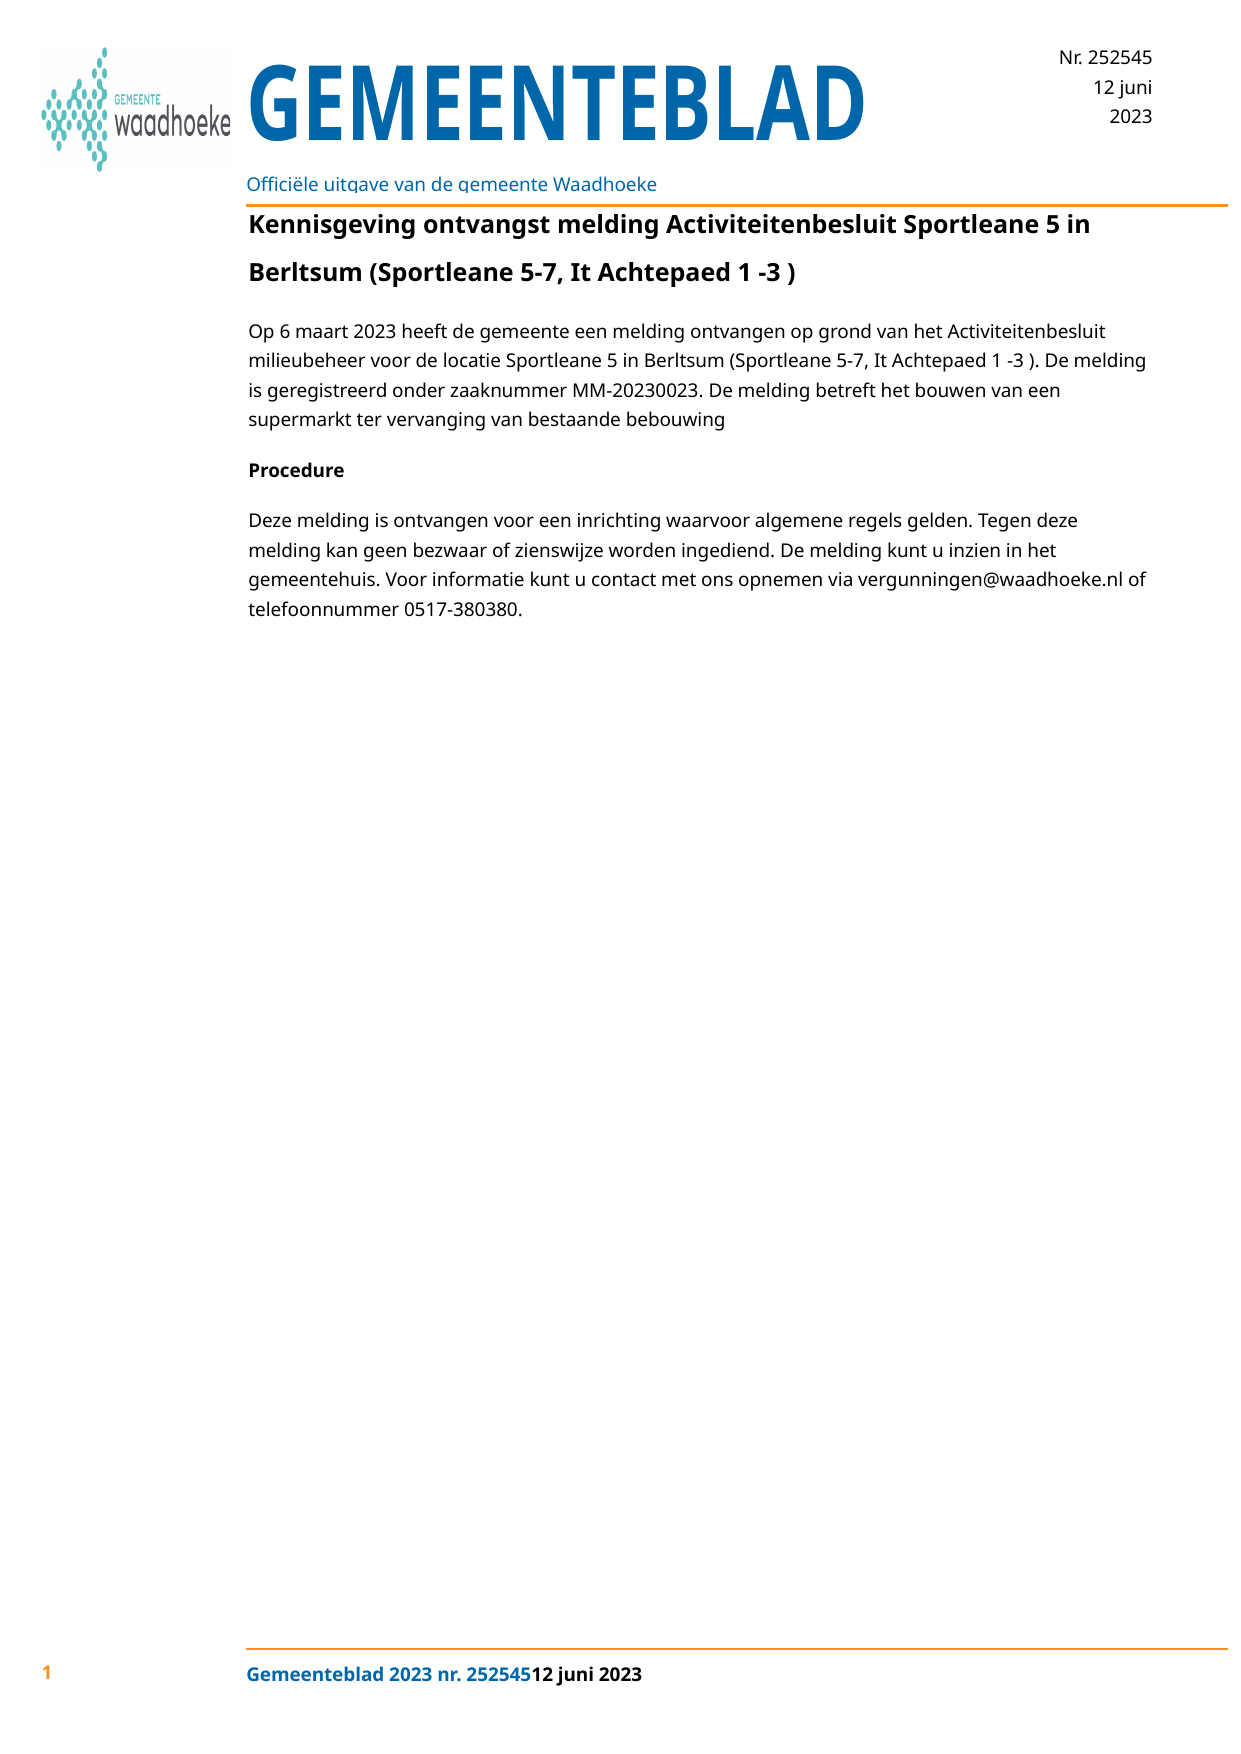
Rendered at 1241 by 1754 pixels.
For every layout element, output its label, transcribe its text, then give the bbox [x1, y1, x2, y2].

text Op 6 maart 2023 heeft de gemeente een melding ontvangen op grond van het Activiteitenbesluit milieubeheer voor de locatie Sportleane 5 in Berltsum (Sportleane 5-7, It Achtepaed 1 -3 ). De melding is geregistreerd onder zaaknummer MM-20230023. De melding betreft het bouwen van een supermarkt ter vervanging van bestaande bebouwing [248, 318, 1152, 432]
picture [41, 47, 231, 172]
text Kennisgeving ontvangst melding Activiteitenbesluit Sportleane 5 in Berltsum (Sportleane 5-7, It Achtepaed 1 -3 ) [248, 207, 1152, 288]
text Procedure [248, 457, 1152, 483]
text Deze melding is ontvangen voor een inrichting waarvoor algemene regels gelden. Tegen deze melding kan geen bezwaar of zienswijze worden ingediend. De melding kunt u inzien in het gemeentehuis. Voor informatie kunt u contact met ons opnemen via vergunningen@waadhoeke.nl of telefoonnummer 0517-380380. [248, 507, 1152, 622]
